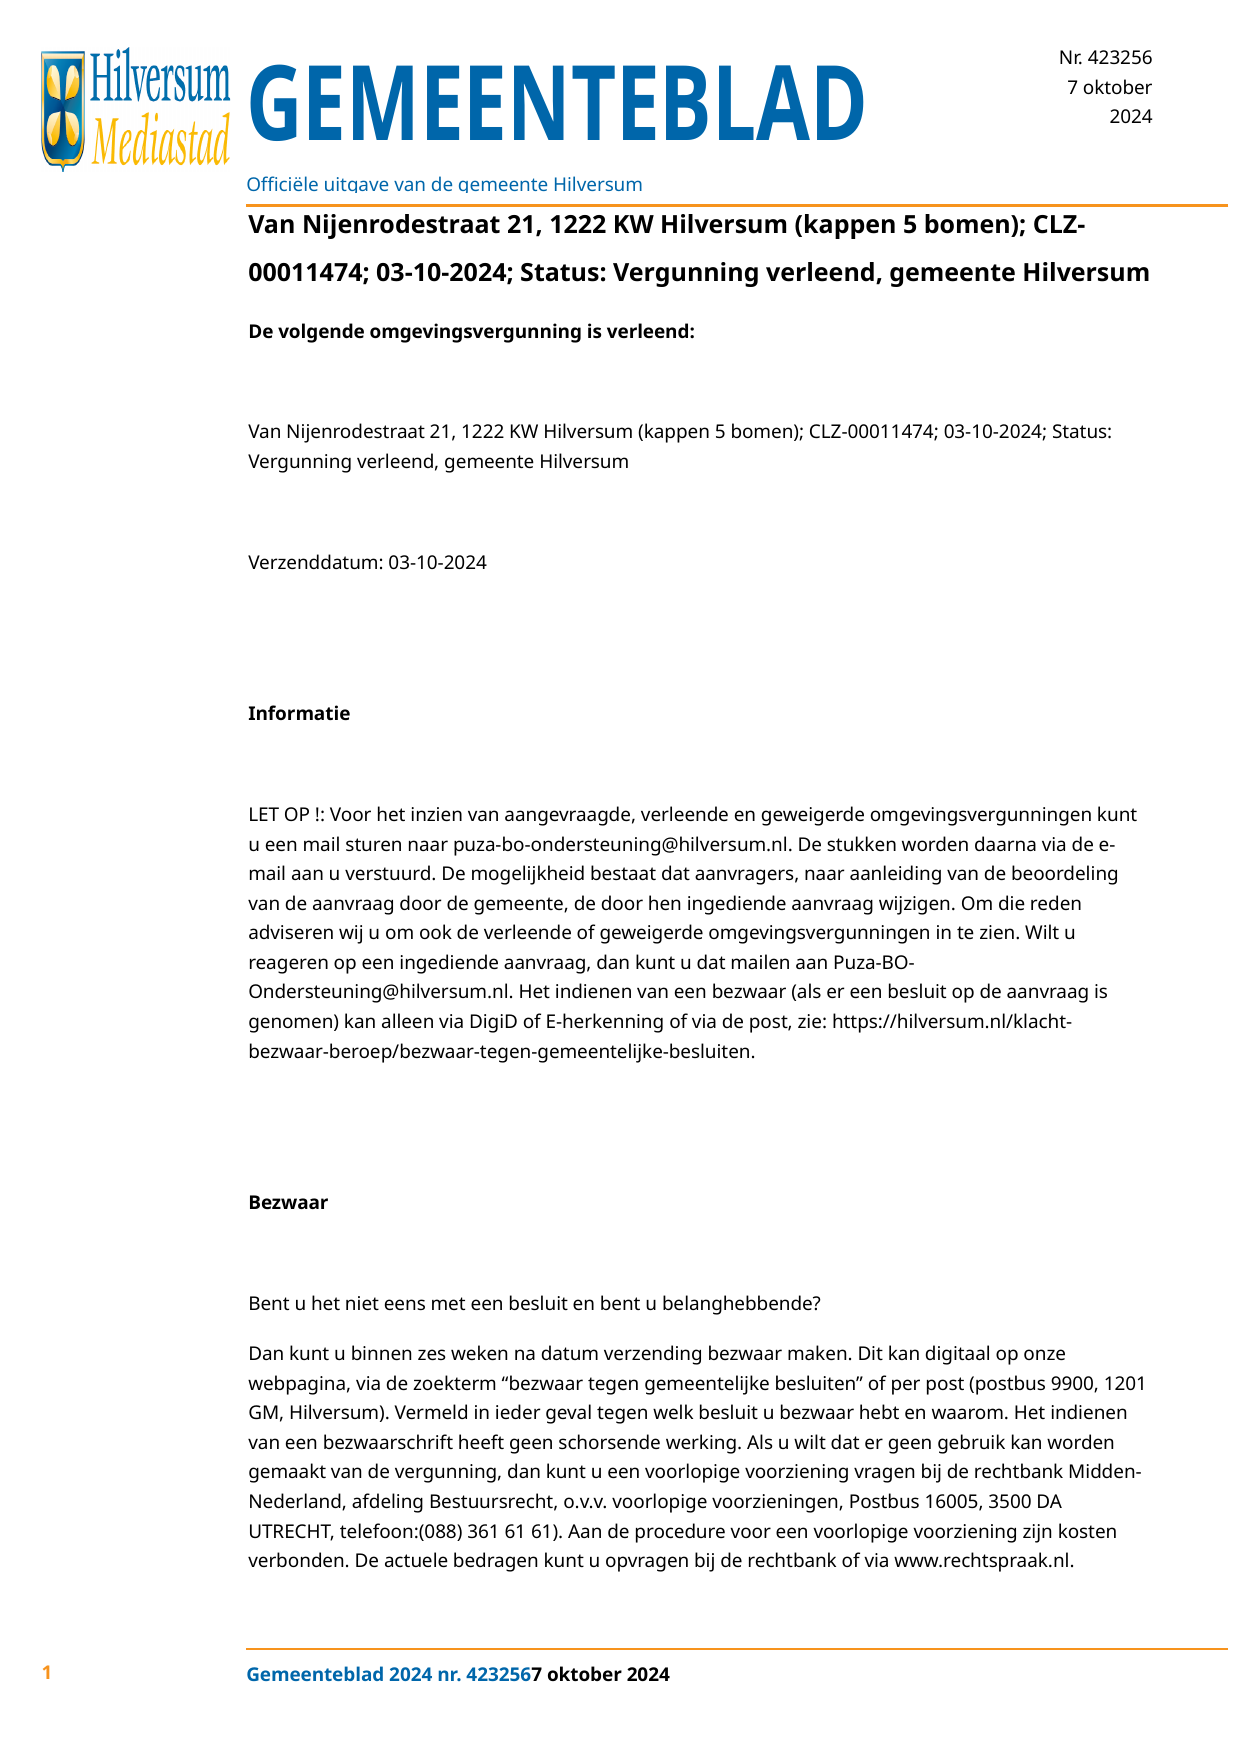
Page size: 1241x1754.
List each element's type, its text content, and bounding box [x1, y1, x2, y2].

text Verzenddatum: 03-10-2024 [248, 549, 1152, 575]
picture [41, 47, 231, 172]
text Van Nijenrodestraat 21, 1222 KW Hilversum (kappen 5 bomen); CLZ-00011474; 03-10-2024; Status: Vergunning verleend, gemeente Hilversum [248, 207, 1152, 288]
text LET OP !: Voor het inzien van aangevraagde, verleende en geweigerde omgevingsvergunningen kunt u een mail sturen naar puza-bo-ondersteuning@hilversum.nl. De stukken worden daarna via de e-mail aan u verstuurd. De mogelijkheid bestaat dat aanvragers, naar aanleiding van de beoordeling van de aanvraag door de gemeente, de door hen ingediende aanvraag wijzigen. Om die reden adviseren wij u om ook de verleende of geweigerde omgevingsvergunningen in te zien. Wilt u reageren op een ingediende aanvraag, dan kunt u dat mailen aan Puza-BO-Ondersteuning@hilversum.nl. Het indienen van een bezwaar (als er een besluit op de aanvraag is genomen) kan alleen via DigiD of E-herkenning of via de post, zie: https://hilversum.nl/klacht-bezwaar-beroep/bezwaar-tegen-gemeentelijke-besluiten. [248, 801, 1152, 1064]
text Bezwaar [248, 1189, 1152, 1215]
text Dan kunt u binnen zes weken na datum verzending bezwaar maken. Dit kan digitaal op onze webpagina, via de zoekterm “bezwaar tegen gemeentelijke besluiten” of per post (postbus 9900, 1201 GM, Hilversum). Vermeld in ieder geval tegen welk besluit u bezwaar hebt en waarom. Het indienen van een bezwaarschrift heeft geen schorsende werking. Als u wilt dat er geen gebruik kan worden gemaakt van de vergunning, dan kunt u een voorlopige voorziening vragen bij de rechtbank Midden-Nederland, afdeling Bestuursrecht, o.v.v. voorlopige voorzieningen, Postbus 16005, 3500 DA UTRECHT, telefoon:(088) 361 61 61). Aan de procedure voor een voorlopige voorziening zijn kosten verbonden. De actuele bedragen kunt u opvragen bij de rechtbank of via www.rechtspraak.nl. [248, 1340, 1152, 1573]
text De volgende omgevingsvergunning is verleend: [248, 318, 1152, 344]
text Bent u het niet eens met een besluit en bent u belanghebbende? [248, 1290, 1152, 1316]
text Van Nijenrodestraat 21, 1222 KW Hilversum (kappen 5 bomen); CLZ-00011474; 03-10-2024; Status: Vergunning verleend, gemeente Hilversum [248, 419, 1152, 474]
text Informatie [248, 700, 1152, 726]
